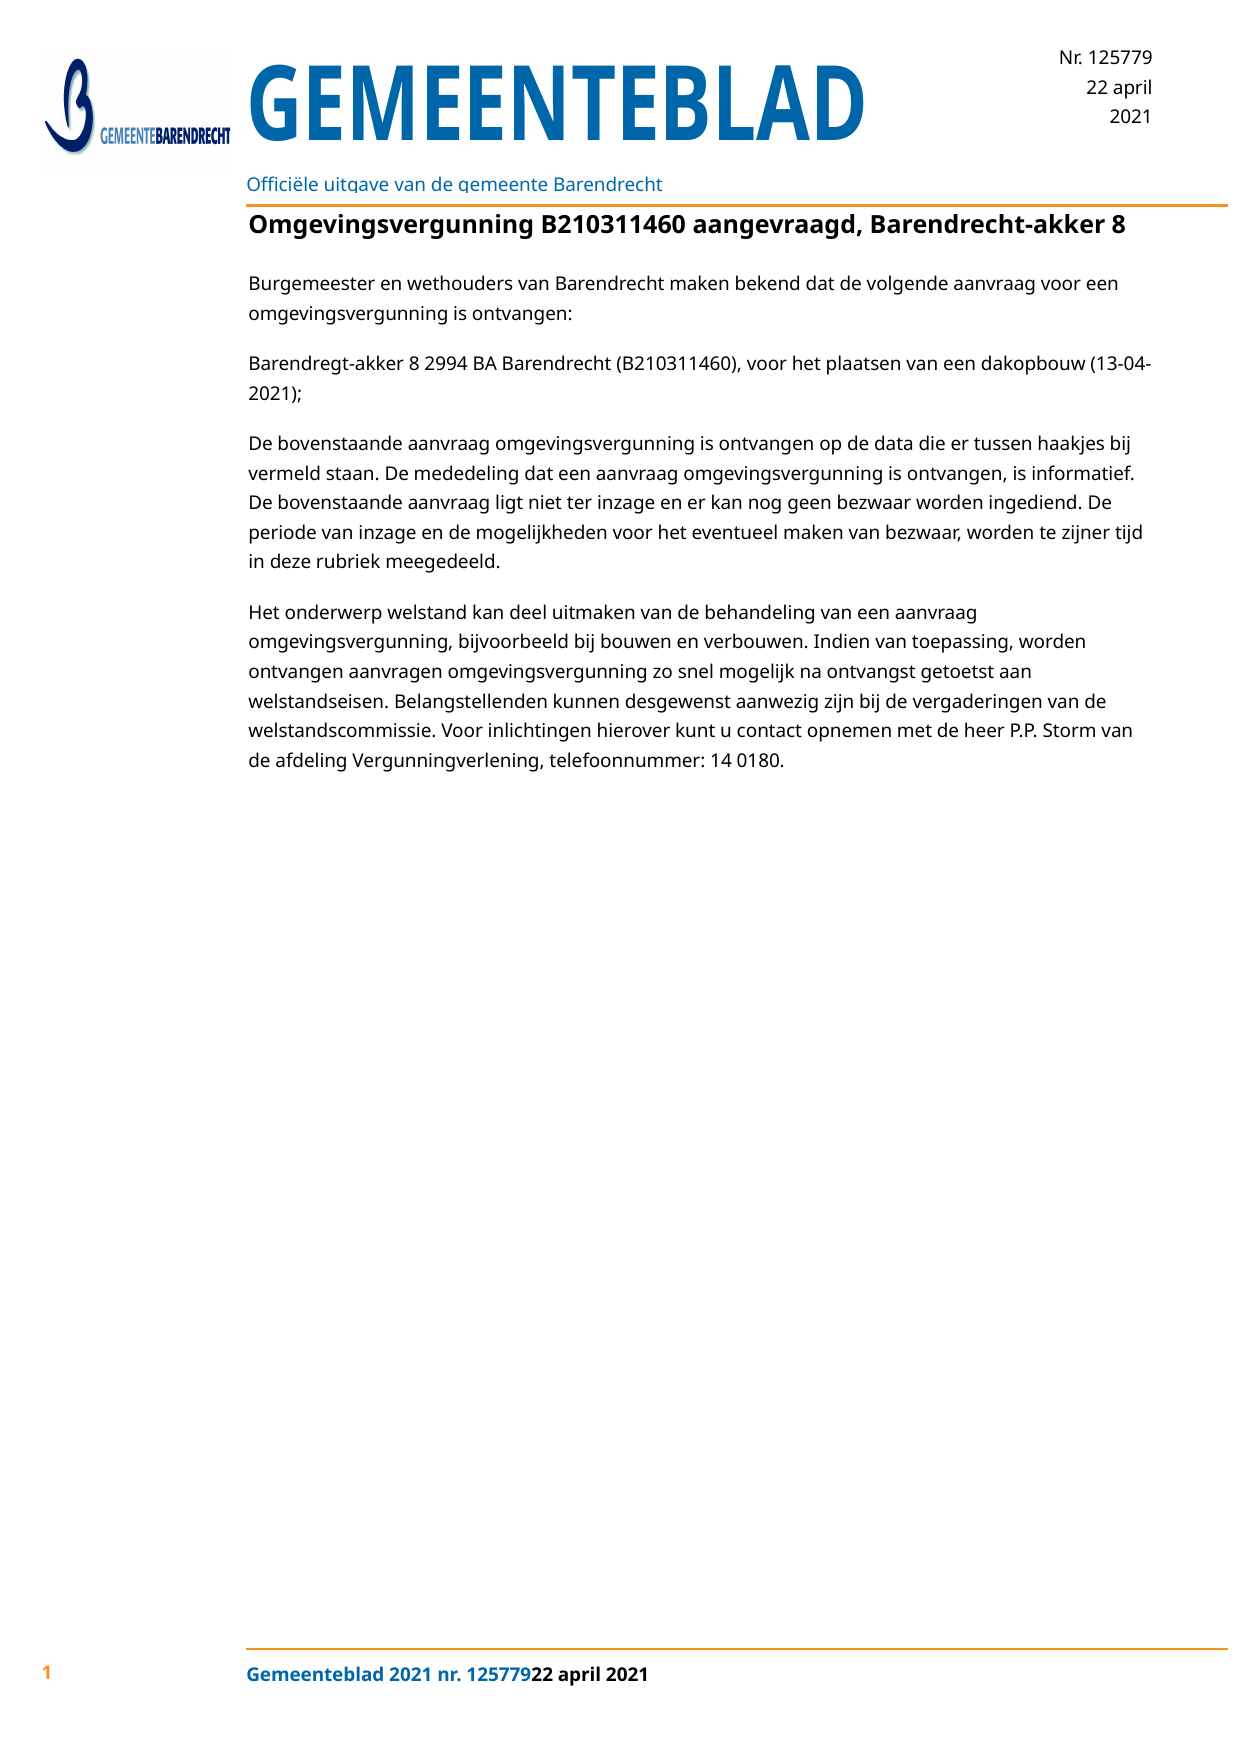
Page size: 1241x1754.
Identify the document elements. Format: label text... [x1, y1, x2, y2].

text Het onderwerp welstand kan deel uitmaken van de behandeling van een aanvraag omgevingsvergunning, bijvoorbeeld bij bouwen en verbouwen. Indien van toepassing, worden ontvangen aanvragen omgevingsvergunning zo snel mogelijk na ontvangst getoetst aan welstandseisen. Belangstellenden kunnen desgewenst aanwezig zijn bij de vergaderingen van de welstandscommissie. Voor inlichtingen hierover kunt u contact opnemen met de heer P.P. Storm van de afdeling Vergunningverlening, telefoonnummer: 14 0180. [248, 599, 1152, 773]
text Barendregt-akker 8 2994 BA Barendrecht (B210311460), voor het plaatsen van een dakopbouw (13-04-2021); [248, 350, 1152, 406]
text Omgevingsvergunning B210311460 aangevraagd, Barendrecht-akker 8 [248, 207, 1152, 241]
picture [41, 47, 231, 172]
text Burgemeester en wethouders van Barendrecht maken bekend dat de volgende aanvraag voor een omgevingsvergunning is ontvangen: [248, 270, 1152, 326]
text De bovenstaande aanvraag omgevingsvergunning is ontvangen op de data die er tussen haakjes bij vermeld staan. De mededeling dat een aanvraag omgevingsvergunning is ontvangen, is informatief. De bovenstaande aanvraag ligt niet ter inzage en er kan nog geen bezwaar worden ingediend. De periode van inzage en de mogelijkheden voor het eventueel maken van bezwaar, worden te zijner tijd in deze rubriek meegedeeld. [248, 430, 1152, 574]
